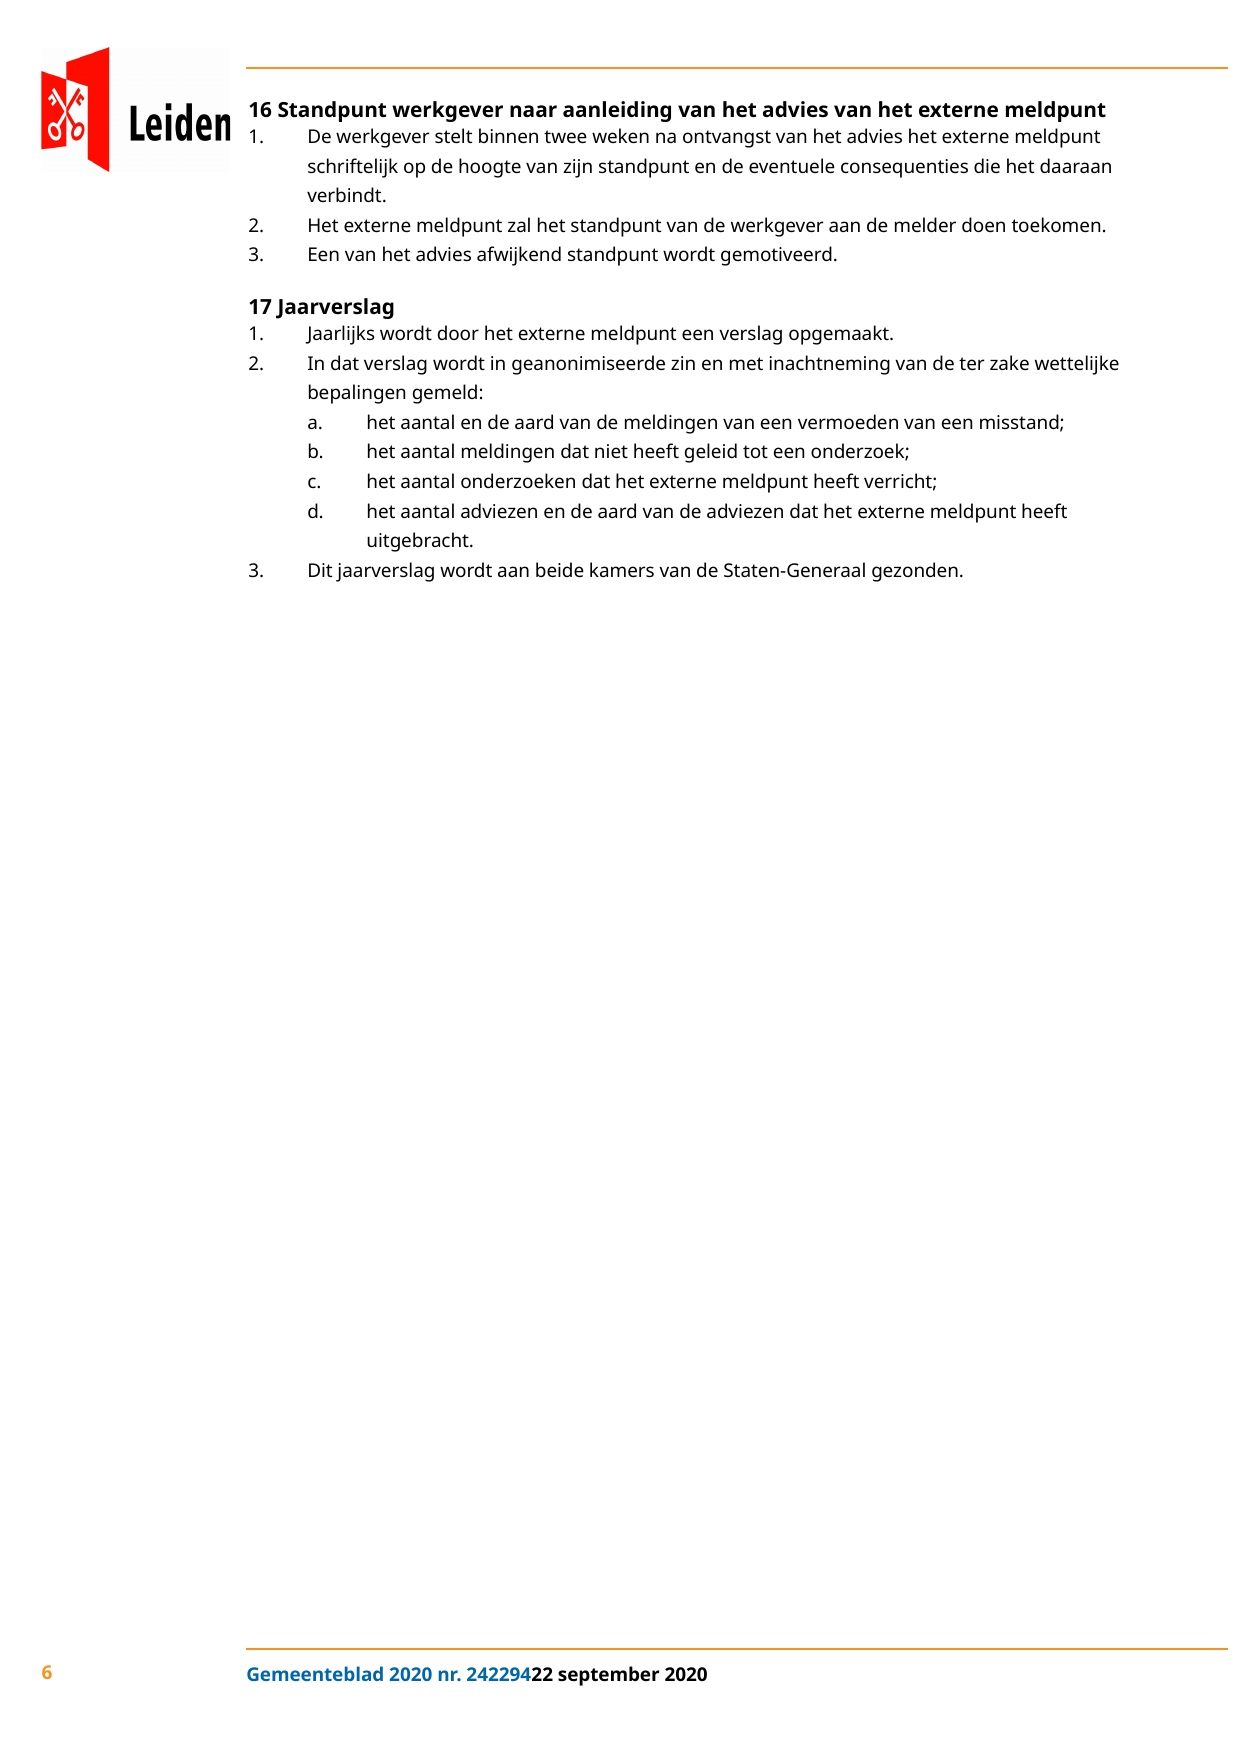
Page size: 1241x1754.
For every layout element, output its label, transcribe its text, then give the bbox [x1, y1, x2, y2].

list Dit jaarverslag wordt aan beide kamers van de Staten-Generaal gezonden. [248, 557, 1152, 583]
list Het externe meldpunt zal het standpunt van de werkgever aan de melder doen toekomen. [248, 212, 1152, 238]
list het aantal meldingen dat niet heeft geleid tot een onderzoek; [307, 439, 1152, 464]
text 16 Standpunt werkgever naar aanleiding van het advies van het externe meldpunt [248, 95, 1152, 123]
list In dat verslag wordt in geanonimiseerde zin en met inachtneming van de ter zake wettelijke bepalingen gemeld: [248, 350, 1152, 405]
list Een van het advies afwijkend standpunt wordt gemotiveerd. [248, 242, 1152, 267]
list het aantal adviezen en de aard van de adviezen dat het externe meldpunt heeft uitgebracht. [307, 498, 1152, 553]
list Jaarlijks wordt door het externe meldpunt een verslag opgemaakt. [248, 320, 1152, 346]
list het aantal onderzoeken dat het externe meldpunt heeft verricht; [307, 468, 1152, 494]
list De werkgever stelt binnen twee weken na ontvangst van het advies het externe meldpunt schriftelijk op de hoogte van zijn standpunt en de eventuele consequenties die het daaraan verbindt. [248, 123, 1152, 208]
text 17 Jaarverslag [248, 292, 1152, 320]
list het aantal en de aard van de meldingen van een vermoeden van een misstand; [307, 409, 1152, 435]
picture [41, 47, 231, 172]
